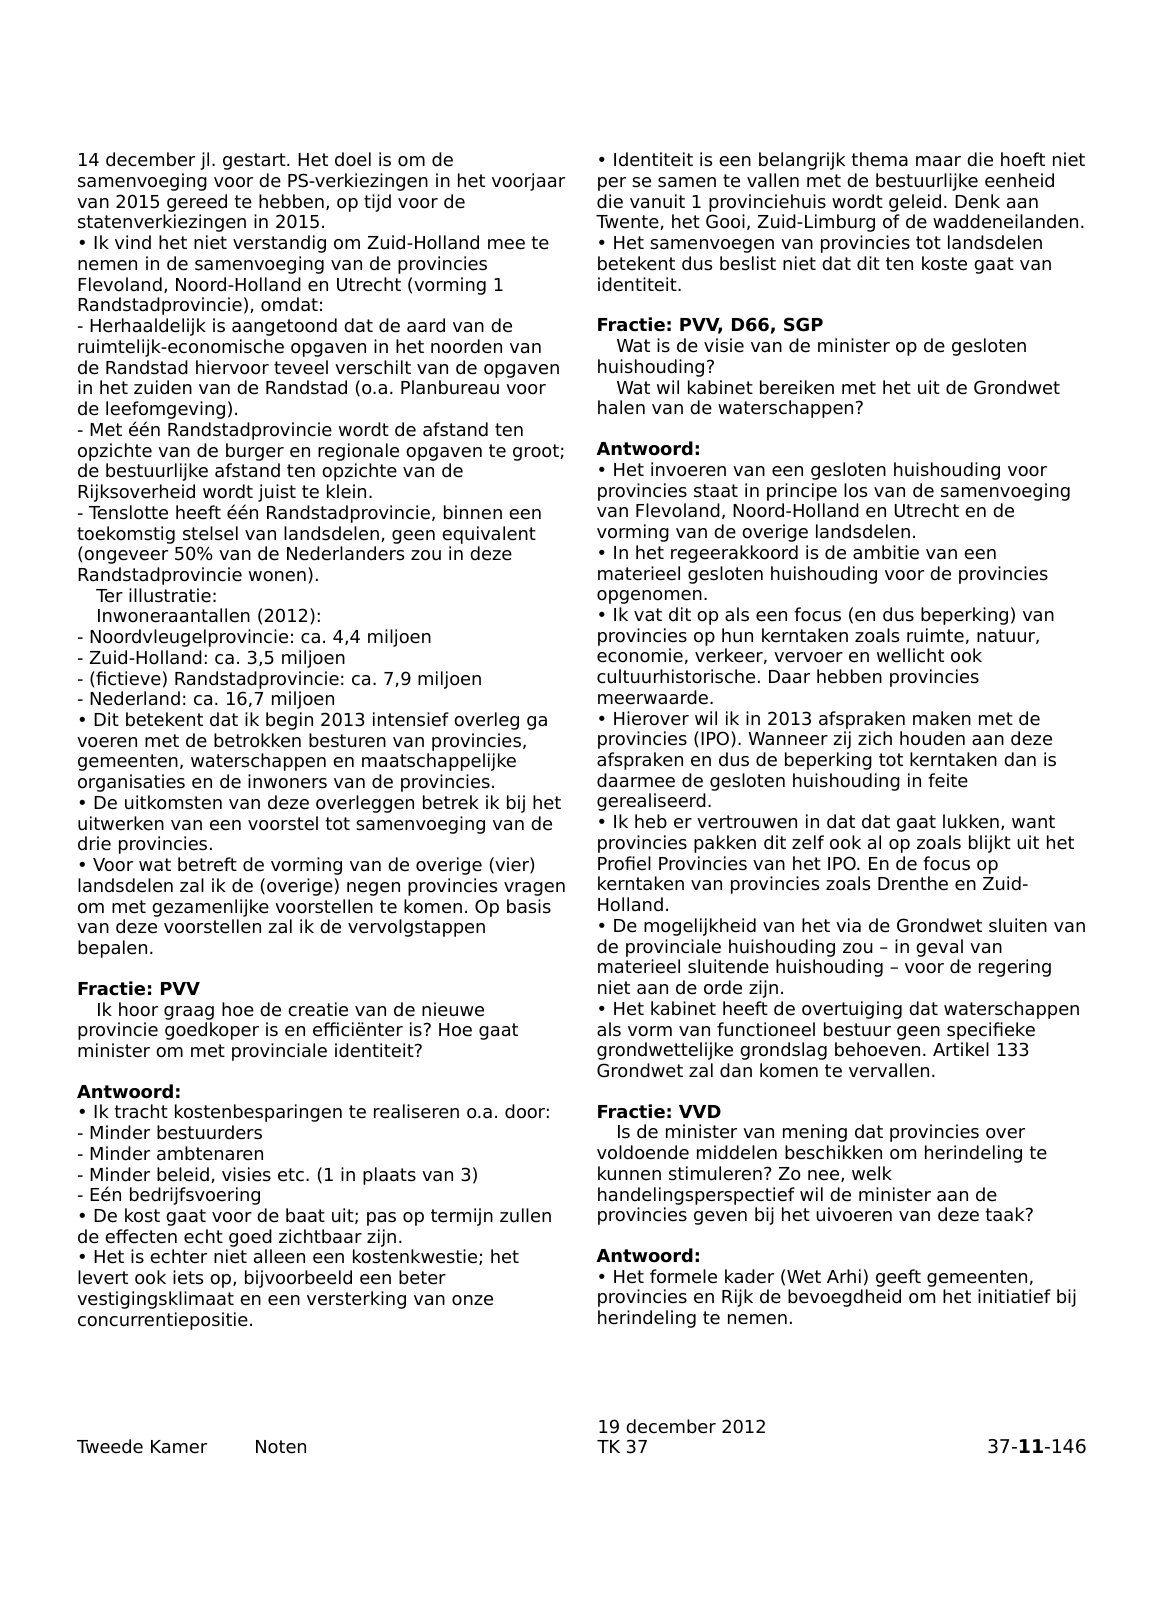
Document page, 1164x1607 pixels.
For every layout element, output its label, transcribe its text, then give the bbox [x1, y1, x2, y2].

text • Ik vind het niet verstandig om Zuid-Holland mee te nemen in de samenvoeging van de provincies Flevoland, Noord-Holland en Utrecht (vorming 1 Randstadprovincie), omdat: [77, 233, 567, 316]
text Wat is de visie van de minister op de gesloten huishouding? [596, 336, 1087, 377]
text Antwoord: [596, 439, 1087, 460]
text Antwoord: [77, 1082, 567, 1102]
text Is de minister van mening dat provincies over voldoende middelen beschikken om herindeling te kunnen stimuleren? Zo nee, welk handelingsperspectief wil de minister aan de provincies geven bij het uivoeren van deze taak? [596, 1122, 1087, 1226]
text Inwoneraantallen (2012): [77, 606, 567, 627]
text • Identiteit is een belangrijk thema maar die hoeft niet per se samen te vallen met de bestuurlijke eenheid die vanuit 1 provinciehuis wordt geleid. Denk aan Twente, het Gooi, Zuid-Limburg of de waddeneilanden. [596, 150, 1087, 233]
text • De mogelijkheid van het via de Grondwet sluiten van de provinciale huishouding zou – in geval van materieel sluitende huishouding – voor de regering niet aan de orde zijn. [596, 916, 1087, 999]
text • In het regeerakkoord is de ambitie van een materieel gesloten huishouding voor de provincies opgenomen. [596, 543, 1087, 605]
text - Nederland: ca. 16,7 miljoen [77, 689, 567, 710]
text Ik hoor graag hoe de creatie van de nieuwe provincie goedkoper is en efficiënter is? Hoe gaat minister om met provinciale identiteit? [77, 999, 567, 1062]
text • Het is echter niet alleen een kostenkwestie; het levert ook iets op, bijvoorbeeld een beter vestigingsklimaat en een versterking van onze concurrentiepositie. [77, 1247, 567, 1330]
text Fractie: VVD [596, 1102, 1087, 1122]
text Antwoord: [596, 1246, 1087, 1267]
text • Ik tracht kostenbesparingen te realiseren o.a. door: [77, 1102, 567, 1123]
text - Minder bestuurders [77, 1123, 567, 1144]
text • Ik vat dit op als een focus (en dus beperking) van provincies op hun kerntaken zoals ruimte, natuur, economie, verkeer, vervoer en wellicht ook cultuurhistorische. Daar hebben provincies meerwaarde. [596, 605, 1087, 708]
text • Het invoeren van een gesloten huishouding voor provincies staat in principe los van de samenvoeging van Flevoland, Noord-Holland en Utrecht en de vorming van de overige landsdelen. [596, 460, 1087, 543]
text Fractie: PVV [77, 979, 567, 999]
text - Minder ambtenaren [77, 1144, 567, 1164]
text Wat wil kabinet bereiken met het uit de Grondwet halen van de waterschappen? [596, 377, 1087, 419]
text • Hierover wil ik in 2013 afspraken maken met de provincies (IPO). Wanneer zij zich houden aan deze afspraken en dus de beperking tot kerntaken dan is daarmee de gesloten huishouding in feite gerealiseerd. [596, 708, 1087, 812]
text - Noordvleugelprovincie: ca. 4,4 miljoen [77, 627, 567, 648]
text • Het formele kader (Wet Arhi) geeft gemeenten, provincies en Rijk de bevoegdheid om het initiatief bij herindeling te nemen. [596, 1267, 1087, 1329]
text - Minder beleid, visies etc. (1 in plaats van 3) [77, 1164, 567, 1185]
text - Eén bedrijfsvoering [77, 1185, 567, 1206]
text • De kost gaat voor de baat uit; pas op termijn zullen de effecten echt goed zichtbaar zijn. [77, 1206, 567, 1247]
text • Ik heb er vertrouwen in dat dat gaat lukken, want provincies pakken dit zelf ook al op zoals blijkt uit het Profiel Provincies van het IPO. En de focus op kerntaken van provincies zoals Drenthe en Zuid-Holland. [596, 812, 1087, 916]
text Fractie: PVV, D66, SGP [596, 315, 1087, 336]
text - Met één Randstadprovincie wordt de afstand ten opzichte van de burger en regionale opgaven te groot; de bestuurlijke afstand ten opzichte van de Rijksoverheid wordt juist te klein. [77, 420, 567, 503]
text 14 december jl. gestart. Het doel is om de samenvoeging voor de PS-verkiezingen in het voorjaar van 2015 gereed te hebben, op tijd voor de statenverkiezingen in 2015. [77, 150, 567, 233]
text - (fictieve) Randstadprovincie: ca. 7,9 miljoen [77, 668, 567, 689]
text Ter illustratie: [77, 586, 567, 606]
text • Het samenvoegen van provincies tot landsdelen betekent dus beslist niet dat dit ten koste gaat van identiteit. [596, 233, 1087, 295]
text • Dit betekent dat ik begin 2013 intensief overleg ga voeren met de betrokken besturen van provincies, gemeenten, waterschappen en maatschappelijke organisaties en de inwoners van de provincies. [77, 710, 567, 793]
text • Het kabinet heeft de overtuiging dat waterschappen als vorm van functioneel bestuur geen specifieke grondwettelijke grondslag behoeven. Artikel 133 Grondwet zal dan komen te vervallen. [596, 999, 1087, 1082]
text • De uitkomsten van deze overleggen betrek ik bij het uitwerken van een voorstel tot samenvoeging van de drie provincies. [77, 793, 567, 855]
text - Herhaaldelijk is aangetoond dat de aard van de ruimtelijk-economische opgaven in het noorden van de Randstad hiervoor teveel verschilt van de opgaven in het zuiden van de Randstad (o.a. Planbureau voor de leefomgeving). [77, 316, 567, 420]
text • Voor wat betreft de vorming van de overige (vier) landsdelen zal ik de (overige) negen provincies vragen om met gezamenlijke voorstellen te komen. Op basis van deze voorstellen zal ik de vervolgstappen bepalen. [77, 855, 567, 959]
text - Zuid-Holland: ca. 3,5 miljoen [77, 648, 567, 668]
text - Tenslotte heeft één Randstadprovincie, binnen een toekomstig stelsel van landsdelen, geen equivalent (ongeveer 50% van de Nederlanders zou in deze Randstadprovincie wonen). [77, 503, 567, 586]
